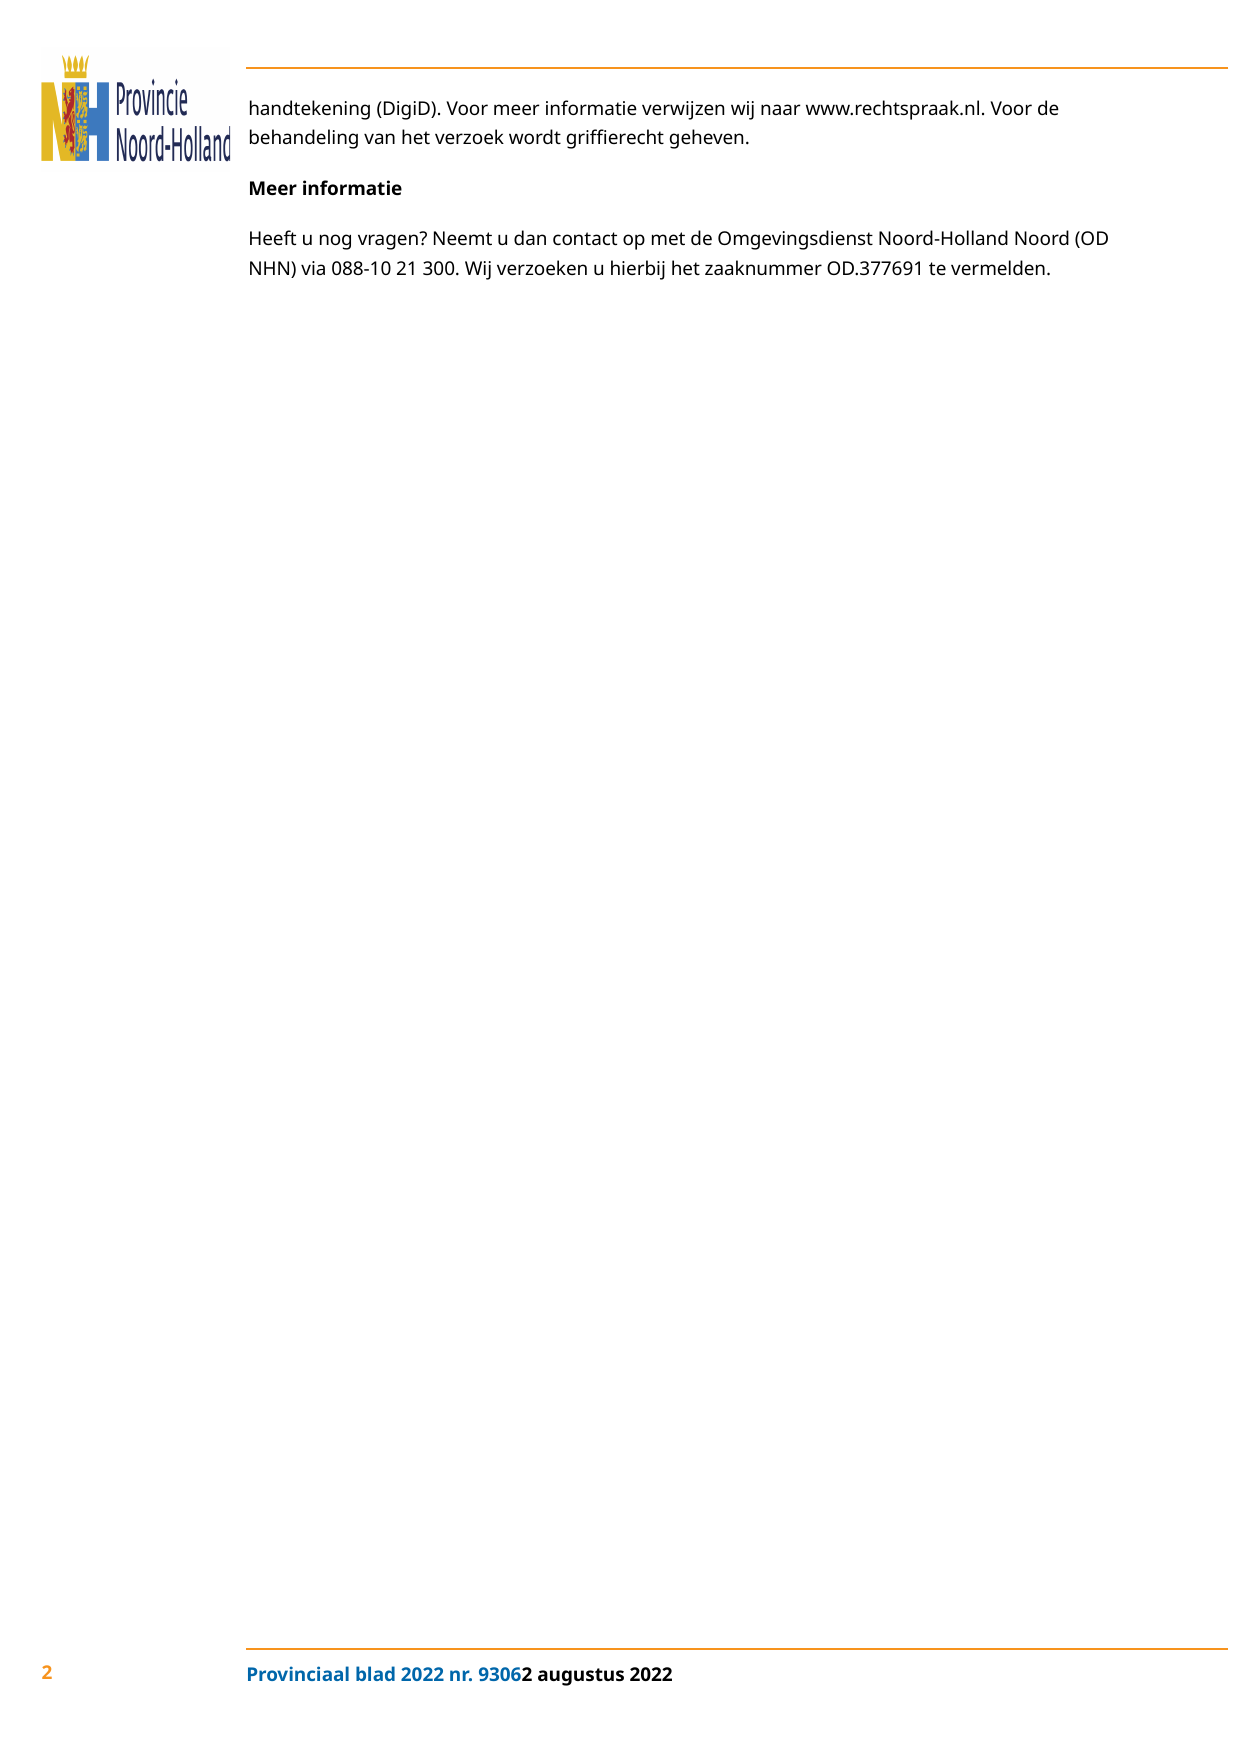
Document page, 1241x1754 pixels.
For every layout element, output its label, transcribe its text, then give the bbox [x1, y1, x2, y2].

text Meer informatie [248, 175, 1152, 201]
picture [41, 47, 231, 172]
text handtekening (DigiD). Voor meer informatie verwijzen wij naar www.rechtspraak.nl. Voor de behandeling van het verzoek wordt griffierecht geheven. [248, 95, 1152, 150]
text Heeft u nog vragen? Neemt u dan contact op met de Omgevingsdienst Noord-Holland Noord (OD NHN) via 088-10 21 300. Wij verzoeken u hierbij het zaaknummer OD.377691 te vermelden. [248, 225, 1152, 281]
